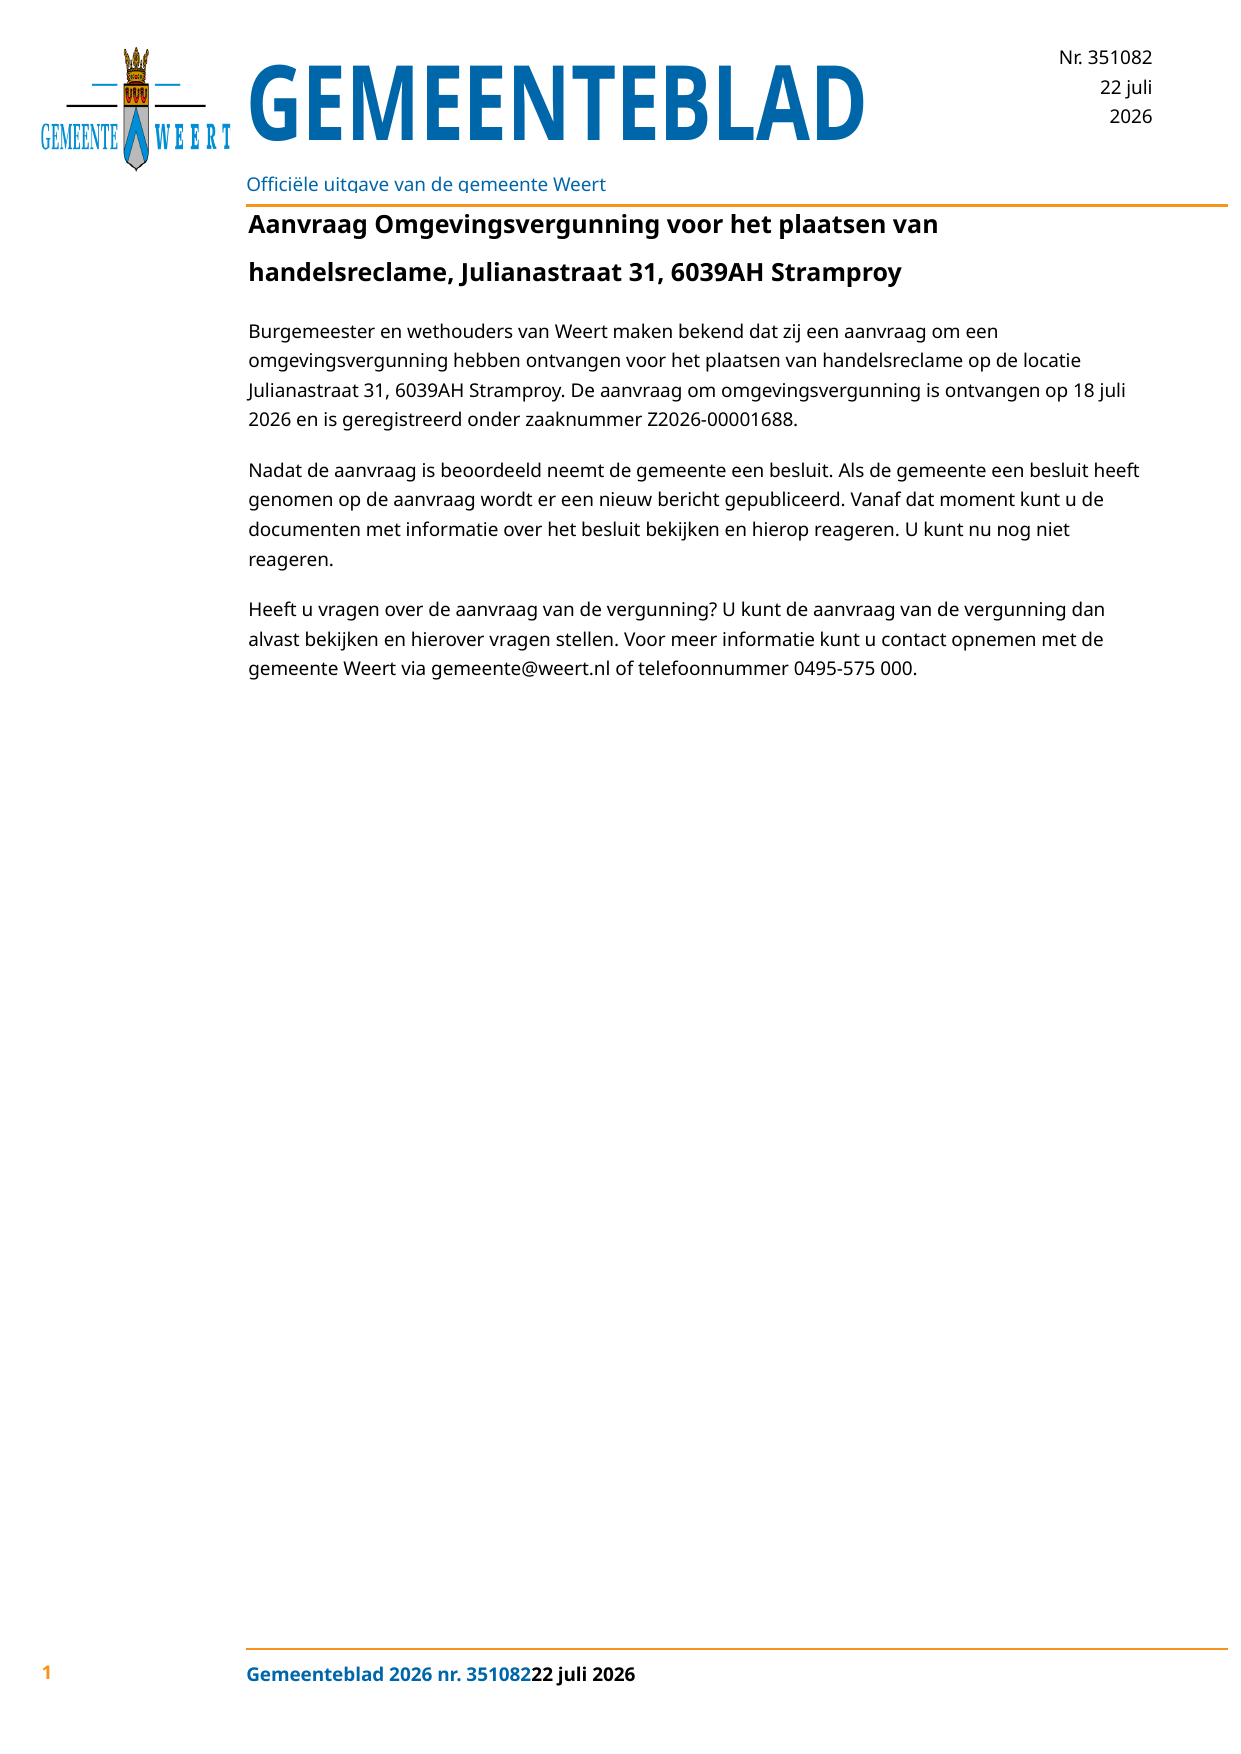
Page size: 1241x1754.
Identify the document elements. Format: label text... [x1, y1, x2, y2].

text Aanvraag Omgevingsvergunning voor het plaatsen van handelsreclame, Julianastraat 31, 6039AH Stramproy [248, 207, 1152, 288]
text Heeft u vragen over de aanvraag van de vergunning? U kunt de aanvraag van de vergunning dan alvast bekijken en hierover vragen stellen. Voor meer informatie kunt u contact opnemen met de gemeente Weert via gemeente@weert.nl of telefoonnummer 0495-575 000. [248, 596, 1152, 681]
picture [41, 47, 231, 172]
text Nadat de aanvraag is beoordeeld neemt de gemeente een besluit. Als de gemeente een besluit heeft genomen op de aanvraag wordt er een nieuw bericht gepubliceerd. Vanaf dat moment kunt u de documenten met informatie over het besluit bekijken en hierop reageren. U kunt nu nog niet reageren. [248, 457, 1152, 572]
text Burgemeester en wethouders van Weert maken bekend dat zij een aanvraag om een omgevingsvergunning hebben ontvangen voor het plaatsen van handelsreclame op de locatie Julianastraat 31, 6039AH Stramproy. De aanvraag om omgevingsvergunning is ontvangen op 18 juli 2026 en is geregistreerd onder zaaknummer Z2026-00001688. [248, 318, 1152, 432]
